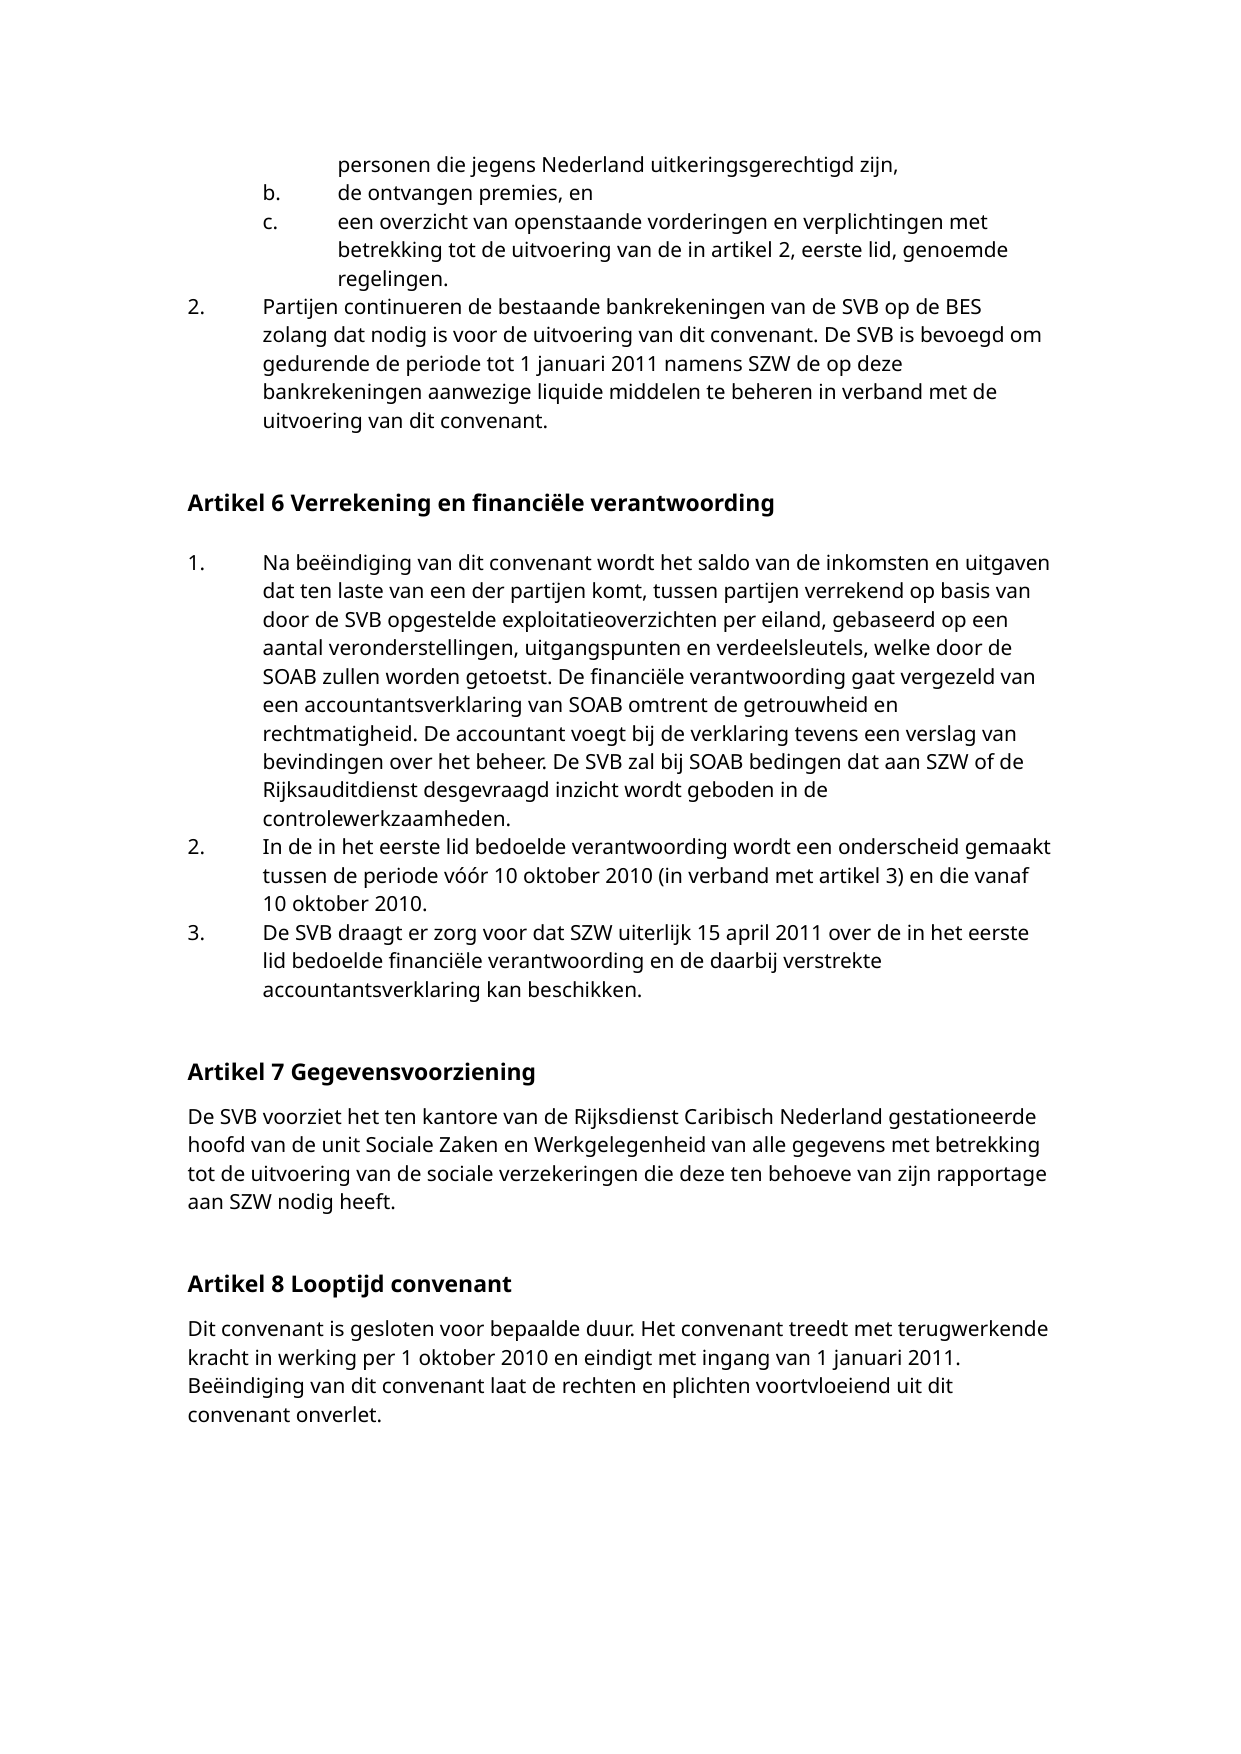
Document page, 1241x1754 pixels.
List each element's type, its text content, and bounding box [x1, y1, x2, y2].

list de ontvangen premies, en [262, 178, 1053, 207]
list een overzicht van openstaande vorderingen en verplichtingen met betrekking tot de uitvoering van de in artikel 2, eerste lid, genoemde regelingen. [262, 207, 1053, 292]
list De SVB draagt er zorg voor dat SZW uiterlijk 15 april 2011 over de in het eerste lid bedoelde financiële verantwoording en de daarbij verstrekte accountantsverklaring kan beschikken. [187, 918, 1053, 1003]
list Partijen continueren de bestaande bankrekeningen van de SVB op de BES zolang dat nodig is voor de uitvoering van dit convenant. De SVB is bevoegd om gedurende de periode tot 1 januari 2011 namens SZW de op deze bankrekeningen aanwezige liquide middelen te beheren in verband met de uitvoering van dit convenant. [187, 292, 1053, 434]
subtitle Artikel 8 Looptijd convenant [187, 1268, 1053, 1299]
text De SVB voorziet het ten kantore van de Rijksdienst Caribisch Nederland gestationeerde hoofd van de unit Sociale Zaken en Werkgelegenheid van alle gegevens met betrekking tot de uitvoering van de sociale verzekeringen die deze ten behoeve van zijn rapportage aan SZW nodig heeft. [187, 1102, 1053, 1216]
subtitle Artikel 7 Gegevensvoorziening [187, 1056, 1053, 1087]
list Na beëindiging van dit convenant wordt het saldo van de inkomsten en uitgaven dat ten laste van een der partijen komt, tussen partijen verrekend op basis van door de SVB opgestelde exploitatieoverzichten per eiland, gebaseerd op een aantal veronderstellingen, uitgangspunten en verdeelsleutels, welke door de SOAB zullen worden getoetst. De financiële verantwoording gaat vergezeld van een accountantsverklaring van SOAB omtrent de getrouwheid en rechtmatigheid. De accountant voegt bij de verklaring tevens een verslag van bevindingen over het beheer. De SVB zal bij SOAB bedingen dat aan SZW of de Rijksauditdienst desgevraagd inzicht wordt geboden in de controlewerkzaamheden. [187, 548, 1053, 832]
list personen die jegens Nederland uitkeringsgerechtigd zijn, [262, 150, 1053, 178]
text Dit convenant is gesloten voor bepaalde duur. Het convenant treedt met terugwerkende kracht in werking per 1 oktober 2010 en eindigt met ingang van 1 januari 2011. Beëindiging van dit convenant laat de rechten en plichten voortvloeiend uit dit convenant onverlet. [187, 1314, 1053, 1428]
subtitle Artikel 6 Verrekening en financiële verantwoording [187, 487, 1053, 518]
list In de in het eerste lid bedoelde verantwoording wordt een onderscheid gemaakt tussen de periode vóór 10 oktober 2010 (in verband met artikel 3) en die vanaf 10 oktober 2010. [187, 832, 1053, 918]
